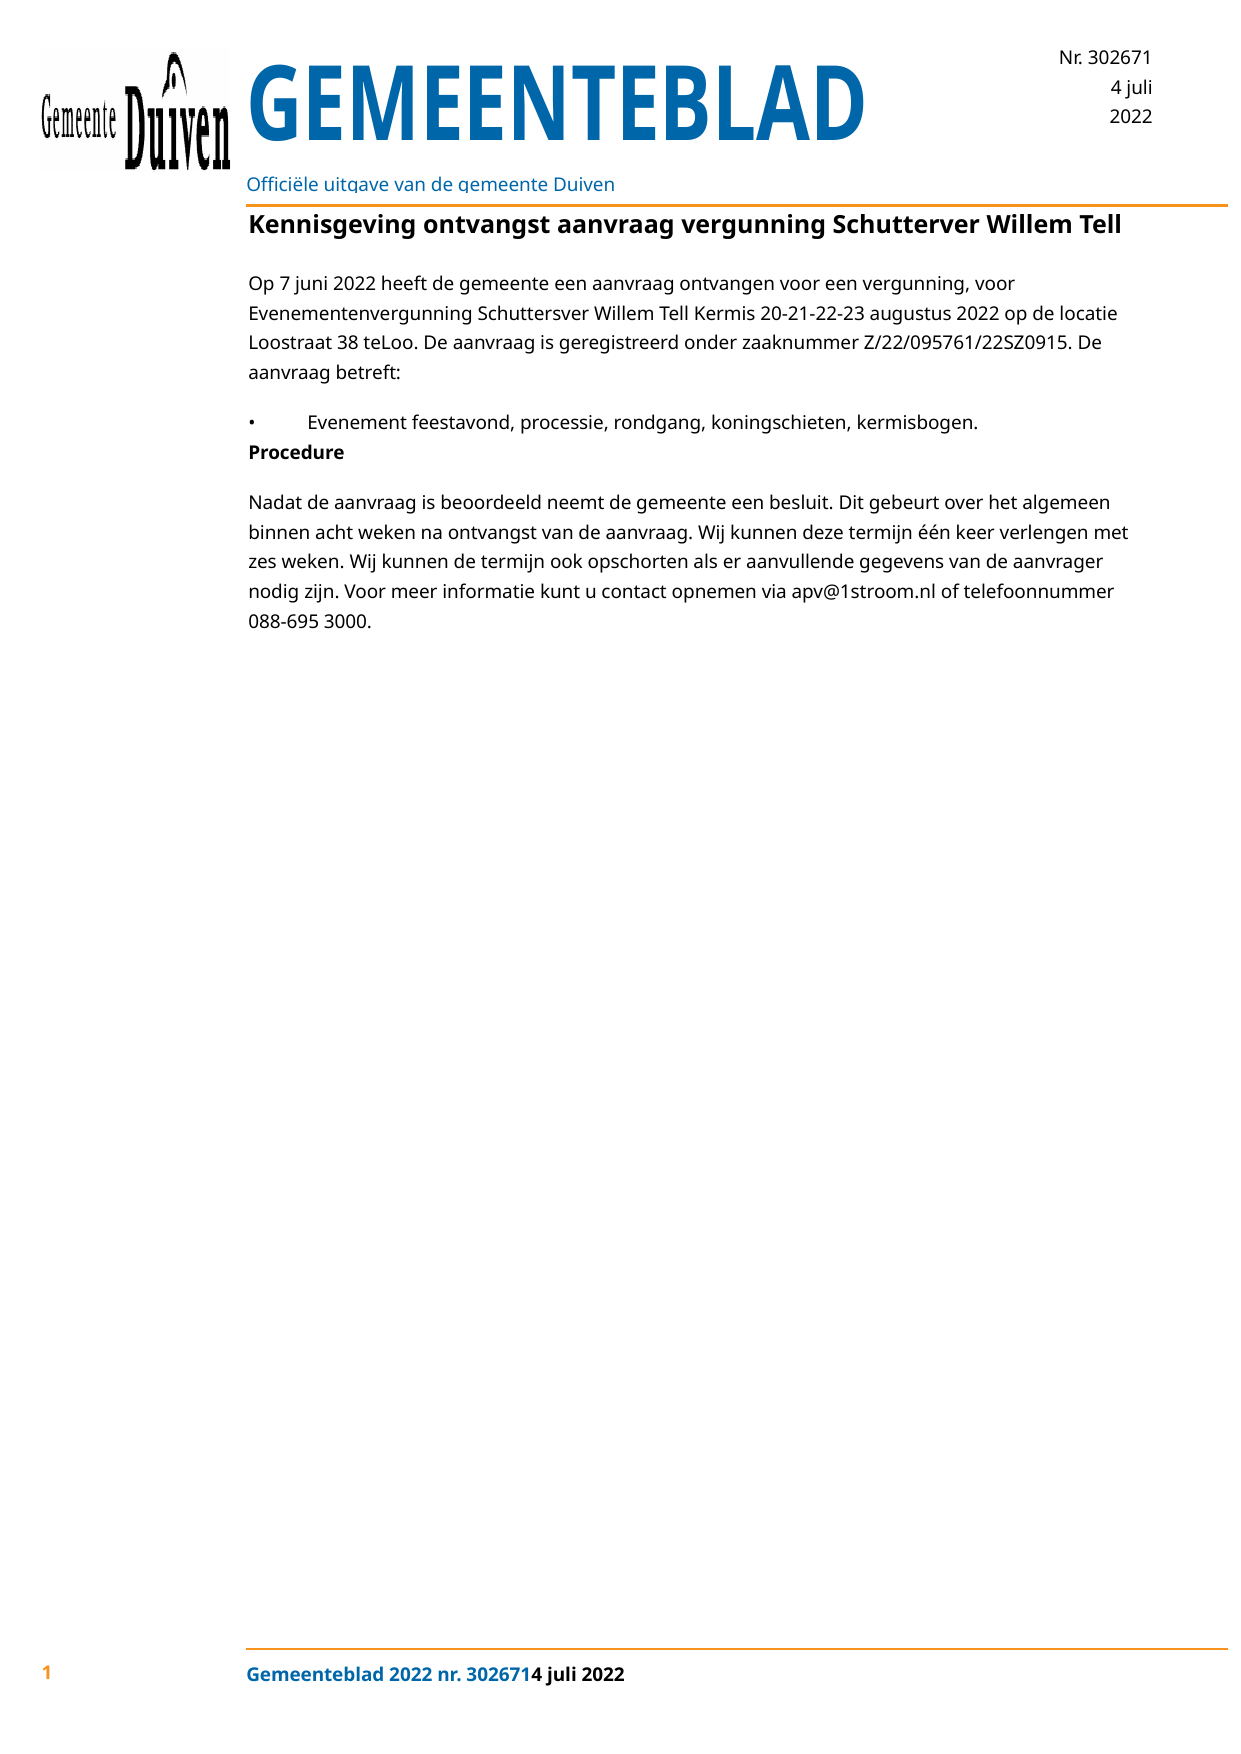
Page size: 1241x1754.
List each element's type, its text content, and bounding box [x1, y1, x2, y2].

text Op 7 juni 2022 heeft de gemeente een aanvraag ontvangen voor een vergunning, voor Evenementenvergunning Schuttersver Willem Tell Kermis 20-21-22-23 augustus 2022 op de locatie Loostraat 38 teLoo. De aanvraag is geregistreerd onder zaaknummer Z/22/095761/22SZ0915. De aanvraag betreft: [248, 270, 1152, 385]
text Nadat de aanvraag is beoordeeld neemt de gemeente een besluit. Dit gebeurt over het algemeen binnen acht weken na ontvangst van de aanvraag. Wij kunnen deze termijn één keer verlengen met zes weken. Wij kunnen de termijn ook opschorten als er aanvullende gegevens van de aanvrager nodig zijn. Voor meer informatie kunt u contact opnemen via apv@1stroom.nl of telefoonnummer 088-695 3000. [248, 489, 1152, 633]
text Procedure [248, 439, 1152, 465]
list Evenement feestavond, processie, rondgang, koningschieten, kermisbogen. [248, 409, 1152, 435]
text Kennisgeving ontvangst aanvraag vergunning Schutterver Willem Tell [248, 207, 1152, 241]
picture [41, 47, 231, 172]
